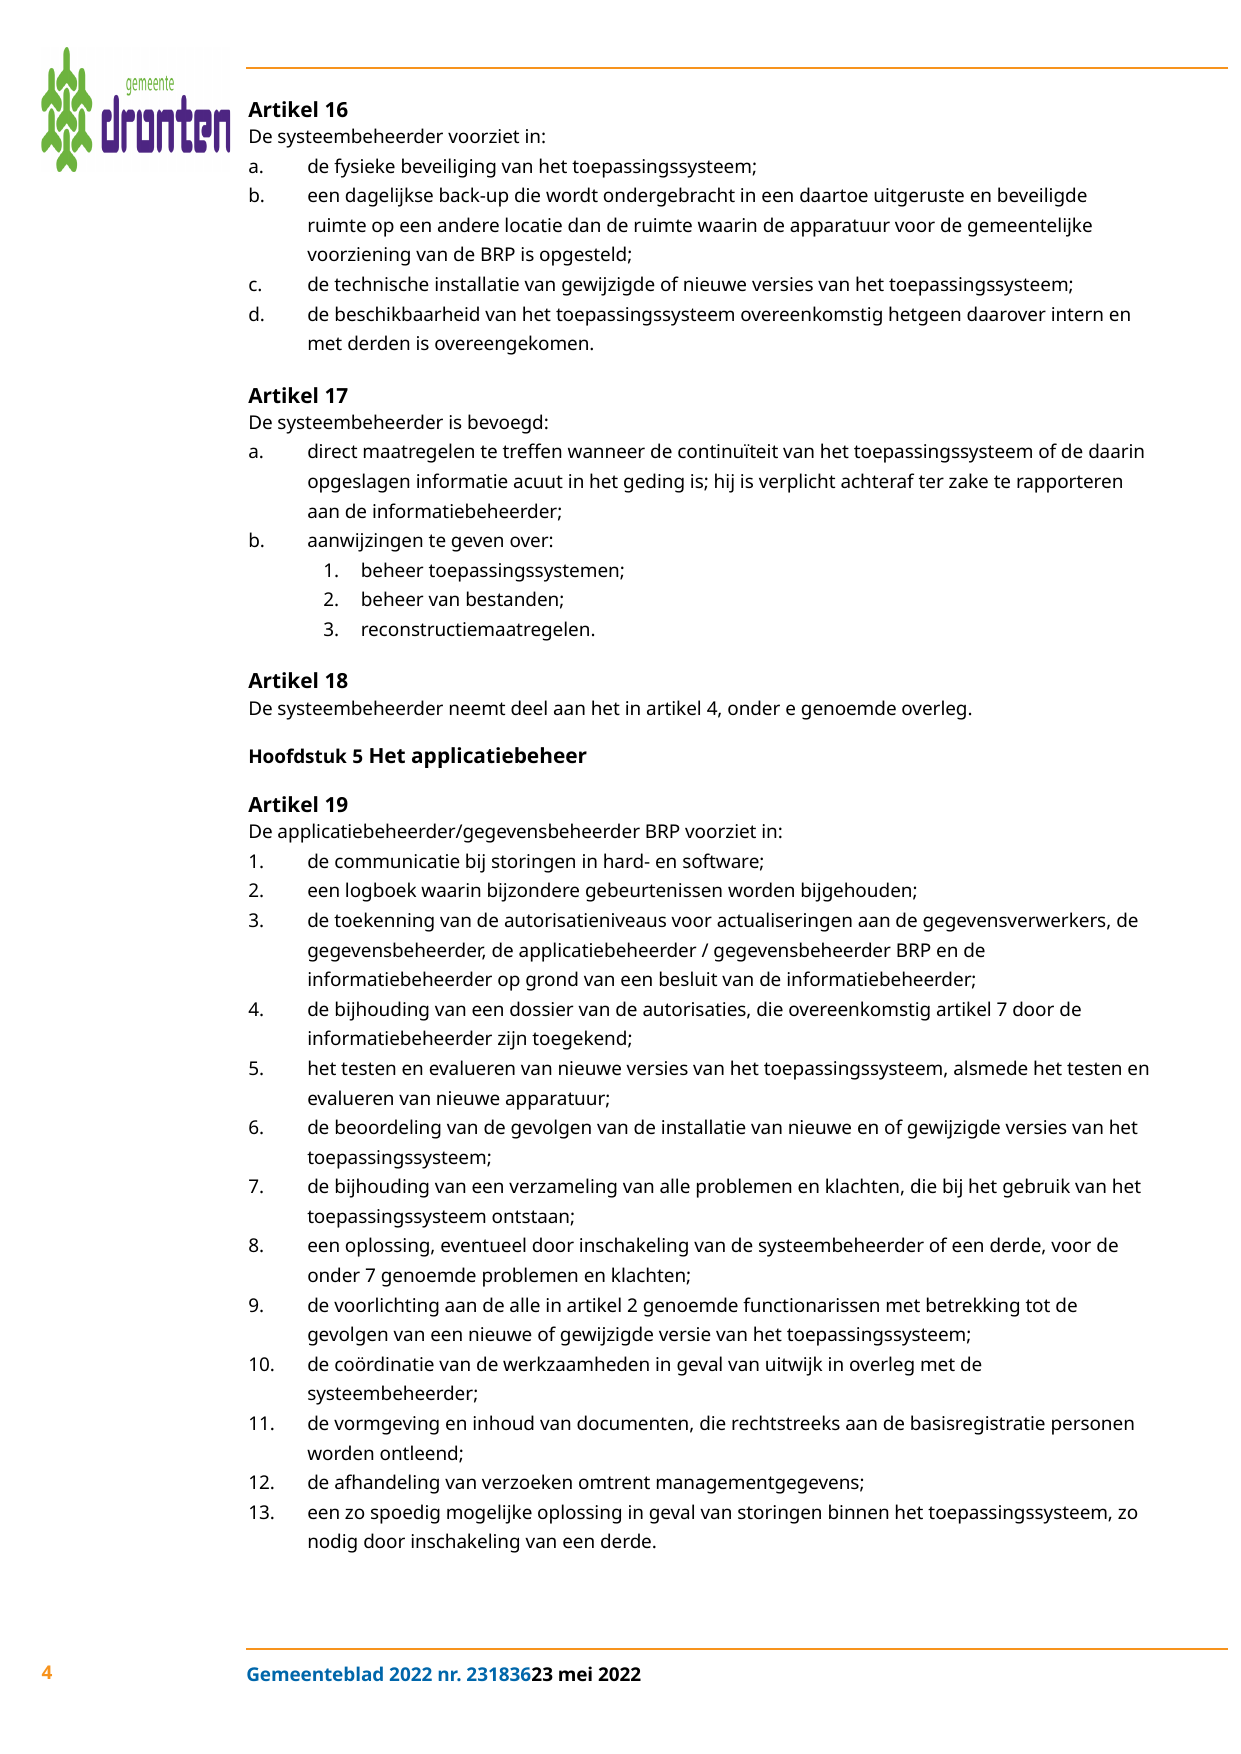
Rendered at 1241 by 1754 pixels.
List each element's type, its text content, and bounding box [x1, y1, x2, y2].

text Artikel 19 [248, 790, 1152, 818]
list de communicatie bij storingen in hard- en software; [248, 848, 1152, 874]
list de voorlichting aan de alle in artikel 2 genoemde functionarissen met betrekking tot de gevolgen van een nieuwe of gewijzigde versie van het toepassingssysteem; [248, 1292, 1152, 1347]
list beheer toepassingssystemen; [323, 557, 1152, 583]
list de vormgeving en inhoud van documenten, die rechtstreeks aan de basisregistratie personen worden ontleend; [248, 1410, 1152, 1465]
list een oplossing, eventueel door inschakeling van de systeembeheerder of een derde, voor de onder 7 genoemde problemen en klachten; [248, 1233, 1152, 1288]
text Artikel 16 [248, 95, 1152, 123]
list een zo spoedig mogelijke oplossing in geval van storingen binnen het toepassingssysteem, zo nodig door inschakeling van een derde. [248, 1499, 1152, 1554]
text Hoofdstuk 5 Het applicatiebeheer [248, 741, 1152, 769]
list de toekenning van de autorisatieniveaus voor actualiseringen aan de gegevensverwerkers, de gegevensbeheerder, de applicatiebeheerder / gegevensbeheerder BRP en de informatiebeheerder op grond van een besluit van de informatiebeheerder; [248, 907, 1152, 992]
list de fysieke beveiliging van het toepassingssysteem; [248, 153, 1152, 178]
list aanwijzingen te geven over: [248, 527, 1152, 553]
list de bijhouding van een dossier van de autorisaties, die overeenkomstig artikel 7 door de informatiebeheerder zijn toegekend; [248, 996, 1152, 1051]
list de beschikbaarheid van het toepassingssysteem overeenkomstig hetgeen daarover intern en met derden is overeengekomen. [248, 301, 1152, 356]
text De systeembeheerder voorziet in: [248, 123, 1152, 149]
text De applicatiebeheerder/gegevensbeheerder BRP voorziet in: [248, 818, 1152, 844]
text Artikel 18 [248, 667, 1152, 695]
list een logboek waarin bijzondere gebeurtenissen worden bijgehouden; [248, 878, 1152, 903]
list het testen en evalueren van nieuwe versies van het toepassingssysteem, alsmede het testen en evalueren van nieuwe apparatuur; [248, 1055, 1152, 1110]
picture [41, 47, 231, 172]
list de afhandeling van verzoeken omtrent managementgegevens; [248, 1469, 1152, 1495]
text Artikel 17 [248, 381, 1152, 409]
list beheer van bestanden; [323, 587, 1152, 612]
text De systeembeheerder is bevoegd: [248, 409, 1152, 435]
list de bijhouding van een verzameling van alle problemen en klachten, die bij het gebruik van het toepassingssysteem ontstaan; [248, 1173, 1152, 1229]
list de beoordeling van de gevolgen van de installatie van nieuwe en of gewijzigde versies van het toepassingssysteem; [248, 1114, 1152, 1169]
list reconstructiemaatregelen. [323, 616, 1152, 642]
list de coördinatie van de werkzaamheden in geval van uitwijk in overleg met de systeembeheerder; [248, 1351, 1152, 1406]
text De systeembeheerder neemt deel aan het in artikel 4, onder e genoemde overleg. [248, 695, 1152, 721]
list direct maatregelen te treffen wanneer de continuïteit van het toepassingssysteem of de daarin opgeslagen informatie acuut in het geding is; hij is verplicht achteraf ter zake te rapporteren aan de informatiebeheerder; [248, 439, 1152, 524]
list de technische installatie van gewijzigde of nieuwe versies van het toepassingssysteem; [248, 271, 1152, 297]
list een dagelijkse back-up die wordt ondergebracht in een daartoe uitgeruste en beveiligde ruimte op een andere locatie dan de ruimte waarin de apparatuur voor de gemeentelijke voorziening van de BRP is opgesteld; [248, 182, 1152, 267]
